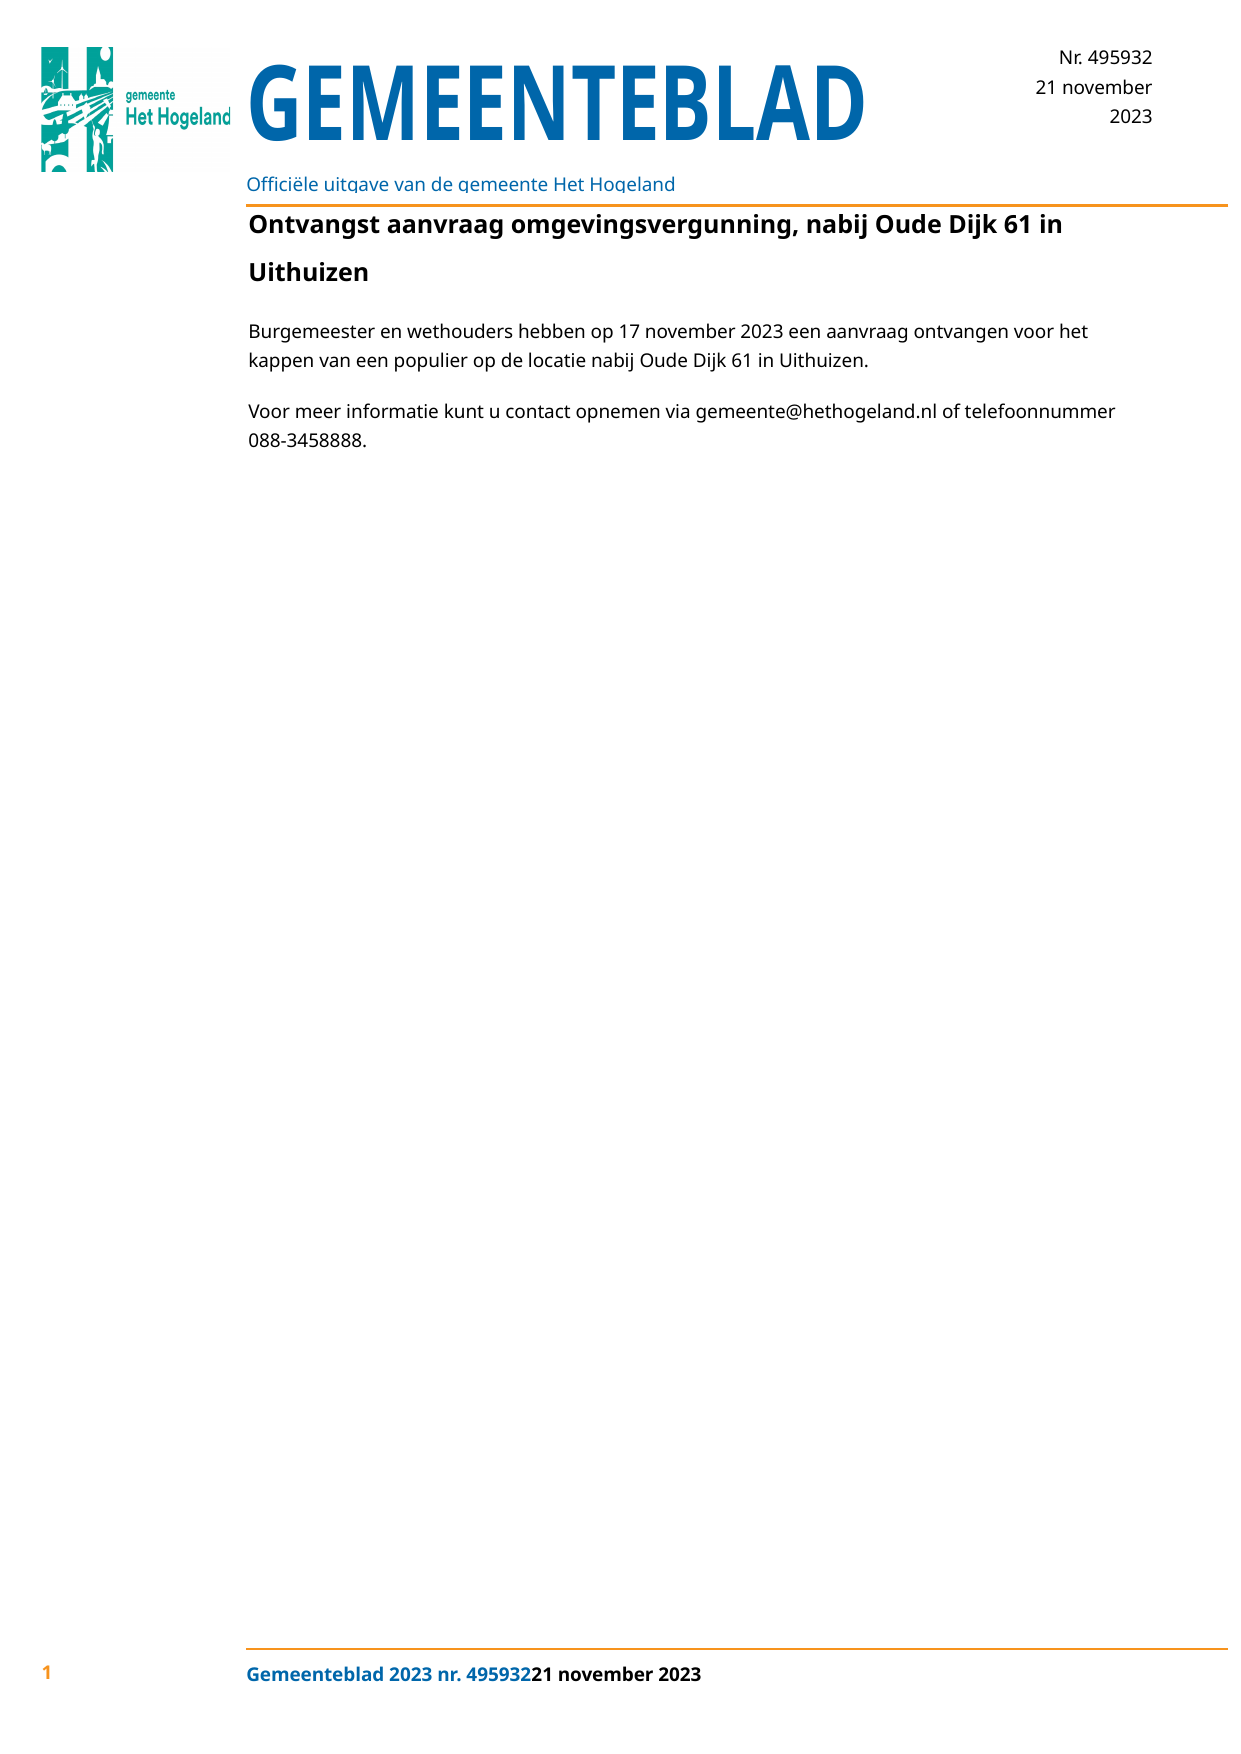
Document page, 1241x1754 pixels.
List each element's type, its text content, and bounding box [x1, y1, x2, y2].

text Burgemeester en wethouders hebben op 17 november 2023 een aanvraag ontvangen voor het kappen van een populier op de locatie nabij Oude Dijk 61 in Uithuizen. [248, 318, 1152, 373]
text Ontvangst aanvraag omgevingsvergunning, nabij Oude Dijk 61 in Uithuizen [248, 207, 1152, 288]
text Voor meer informatie kunt u contact opnemen via gemeente@hethogeland.nl of telefoonnummer 088-3458888. [248, 398, 1152, 453]
picture [41, 47, 231, 172]
